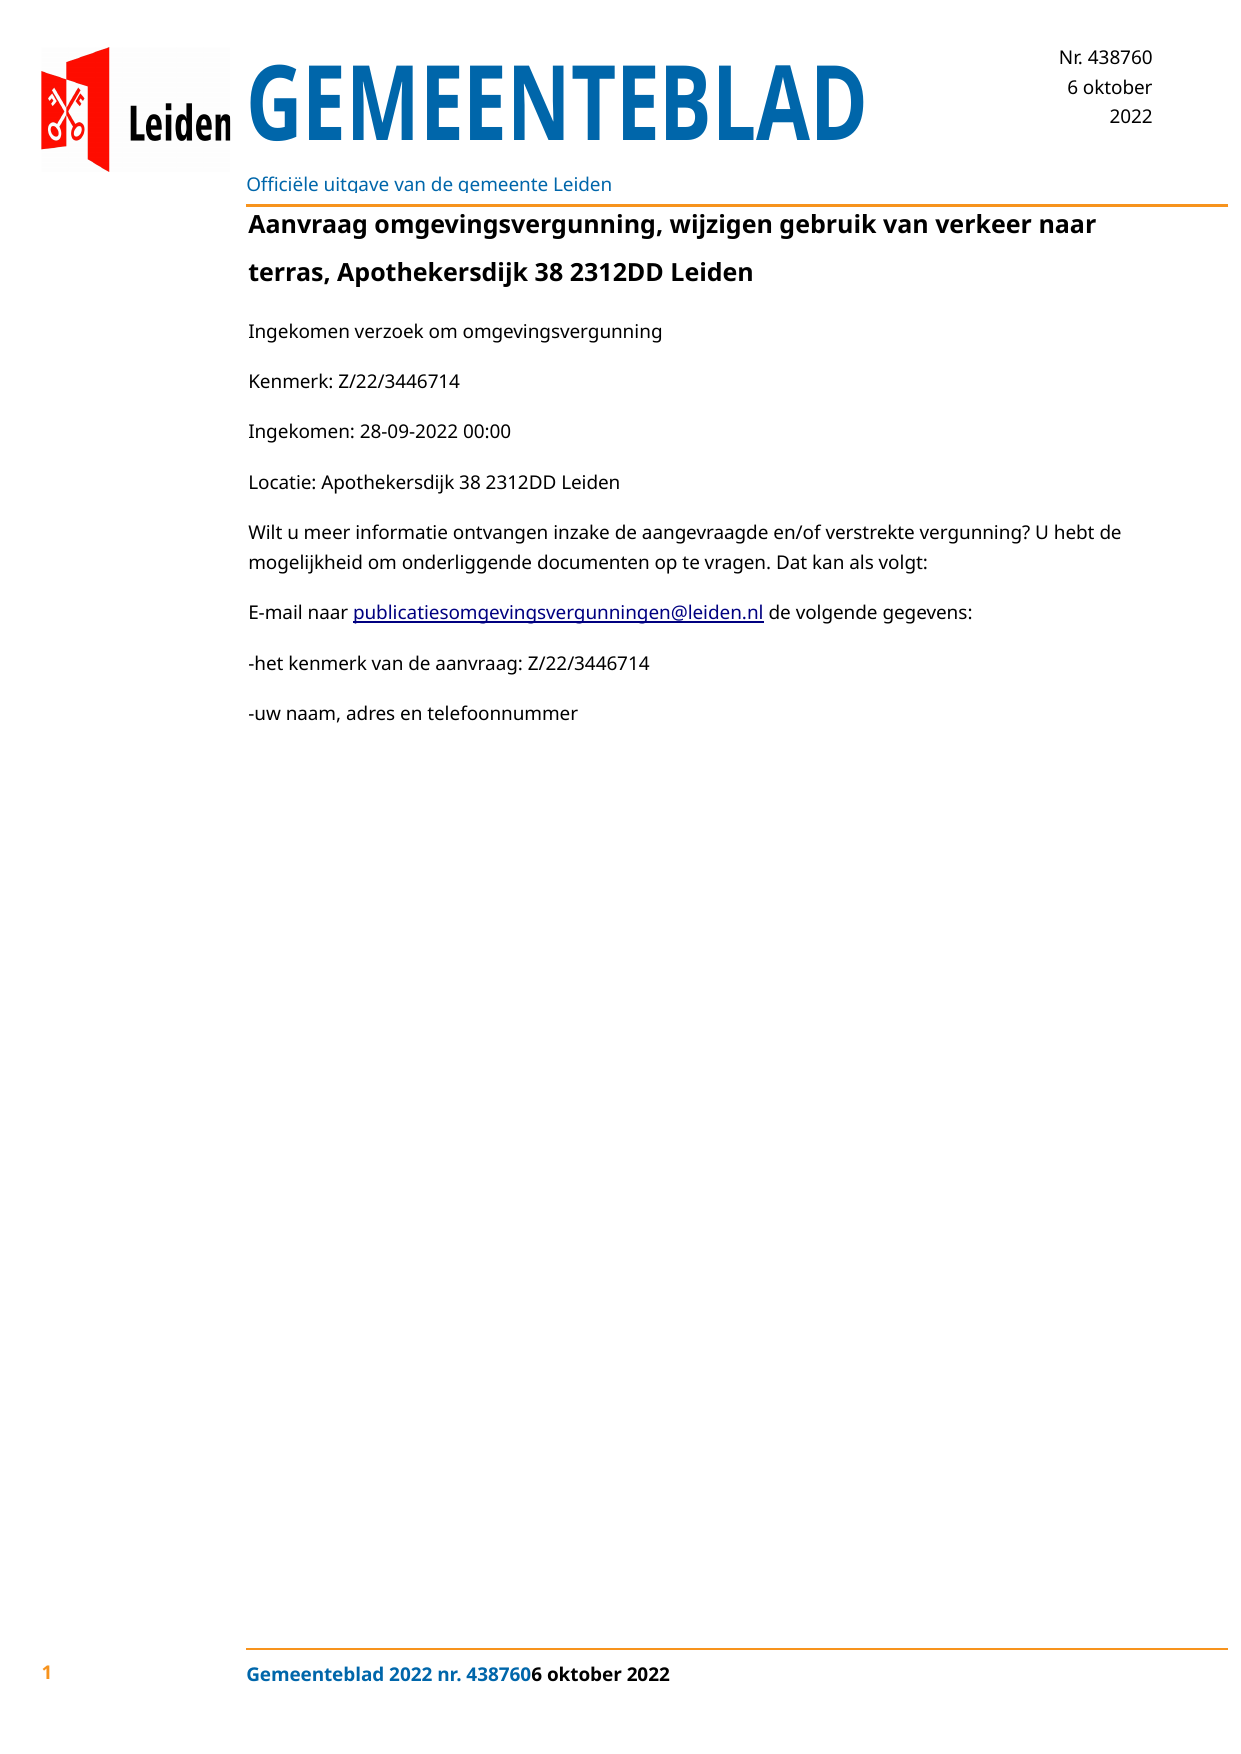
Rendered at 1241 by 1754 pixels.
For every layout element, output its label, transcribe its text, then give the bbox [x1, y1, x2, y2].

text Aanvraag omgevingsvergunning, wijzigen gebruik van verkeer naar terras, Apothekersdijk 38 2312DD Leiden [248, 207, 1152, 288]
text E-mail naar publicatiesomgevingsvergunningen@leiden.nl de volgende gegevens: [248, 599, 1152, 625]
text Ingekomen verzoek om omgevingsvergunning [248, 318, 1152, 344]
text -het kenmerk van de aanvraag: Z/22/3446714 [248, 650, 1152, 676]
text Wilt u meer informatie ontvangen inzake de aangevraagde en/of verstrekte vergunning? U hebt de mogelijkheid om onderliggende documenten op te vragen. Dat kan als volgt: [248, 519, 1152, 575]
text Ingekomen: 28-09-2022 00:00 [248, 419, 1152, 444]
picture [41, 47, 231, 172]
text Kenmerk: Z/22/3446714 [248, 368, 1152, 394]
text Locatie: Apothekersdijk 38 2312DD Leiden [248, 469, 1152, 495]
text -uw naam, adres en telefoonnummer [248, 700, 1152, 726]
